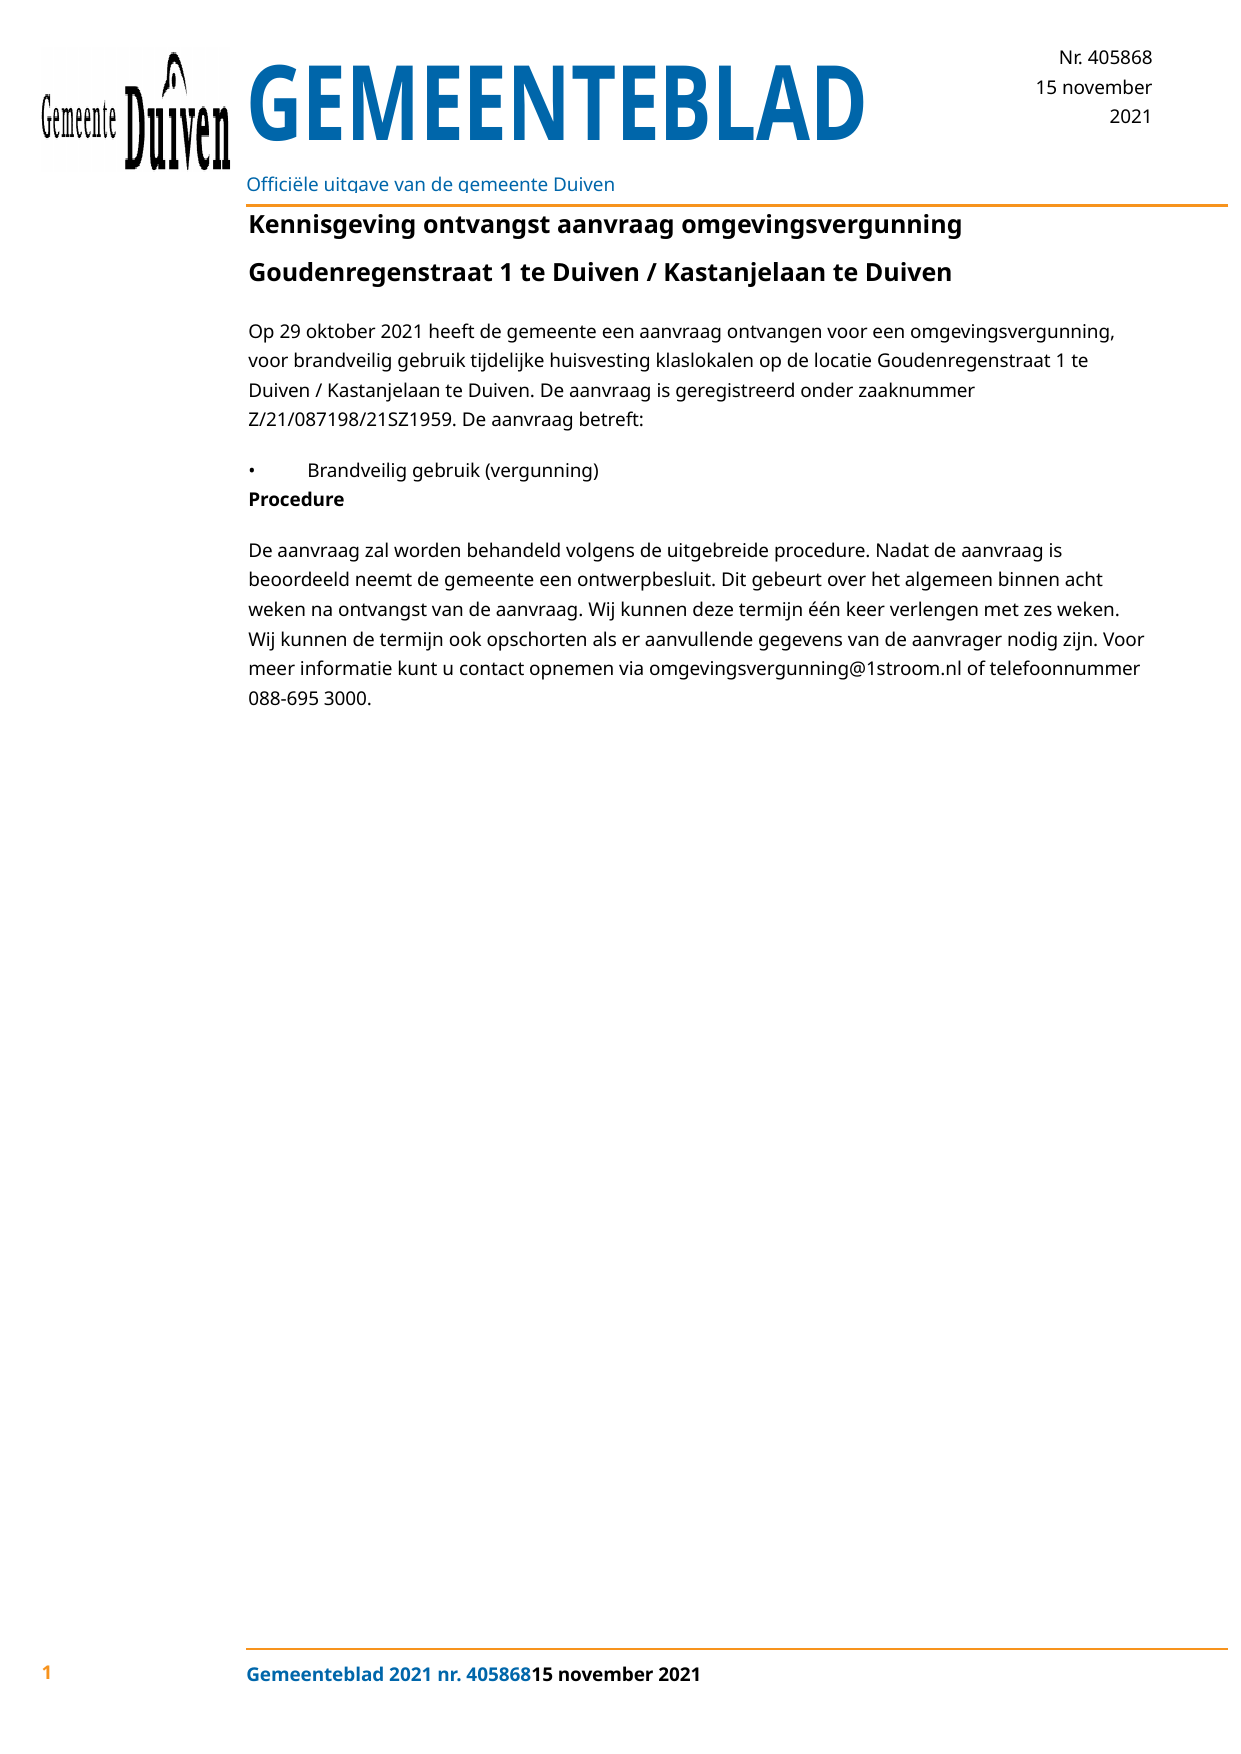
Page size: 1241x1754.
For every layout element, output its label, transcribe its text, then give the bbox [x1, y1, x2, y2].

text Op 29 oktober 2021 heeft de gemeente een aanvraag ontvangen voor een omgevingsvergunning, voor brandveilig gebruik tijdelijke huisvesting klaslokalen op de locatie Goudenregenstraat 1 te Duiven / Kastanjelaan te Duiven. De aanvraag is geregistreerd onder zaaknummer Z/21/087198/21SZ1959. De aanvraag betreft: [248, 318, 1152, 432]
text De aanvraag zal worden behandeld volgens de uitgebreide procedure. Nadat de aanvraag is beoordeeld neemt de gemeente een ontwerpbesluit. Dit gebeurt over het algemeen binnen acht weken na ontvangst van de aanvraag. Wij kunnen deze termijn één keer verlengen met zes weken. Wij kunnen de termijn ook opschorten als er aanvullende gegevens van de aanvrager nodig zijn. Voor meer informatie kunt u contact opnemen via omgevingsvergunning@1stroom.nl of telefoonnummer 088-695 3000. [248, 537, 1152, 711]
picture [41, 47, 231, 172]
text Kennisgeving ontvangst aanvraag omgevingsvergunning Goudenregenstraat 1 te Duiven / Kastanjelaan te Duiven [248, 207, 1152, 288]
text Procedure [248, 487, 1152, 512]
list Brandveilig gebruik (vergunning) [248, 457, 1152, 483]
